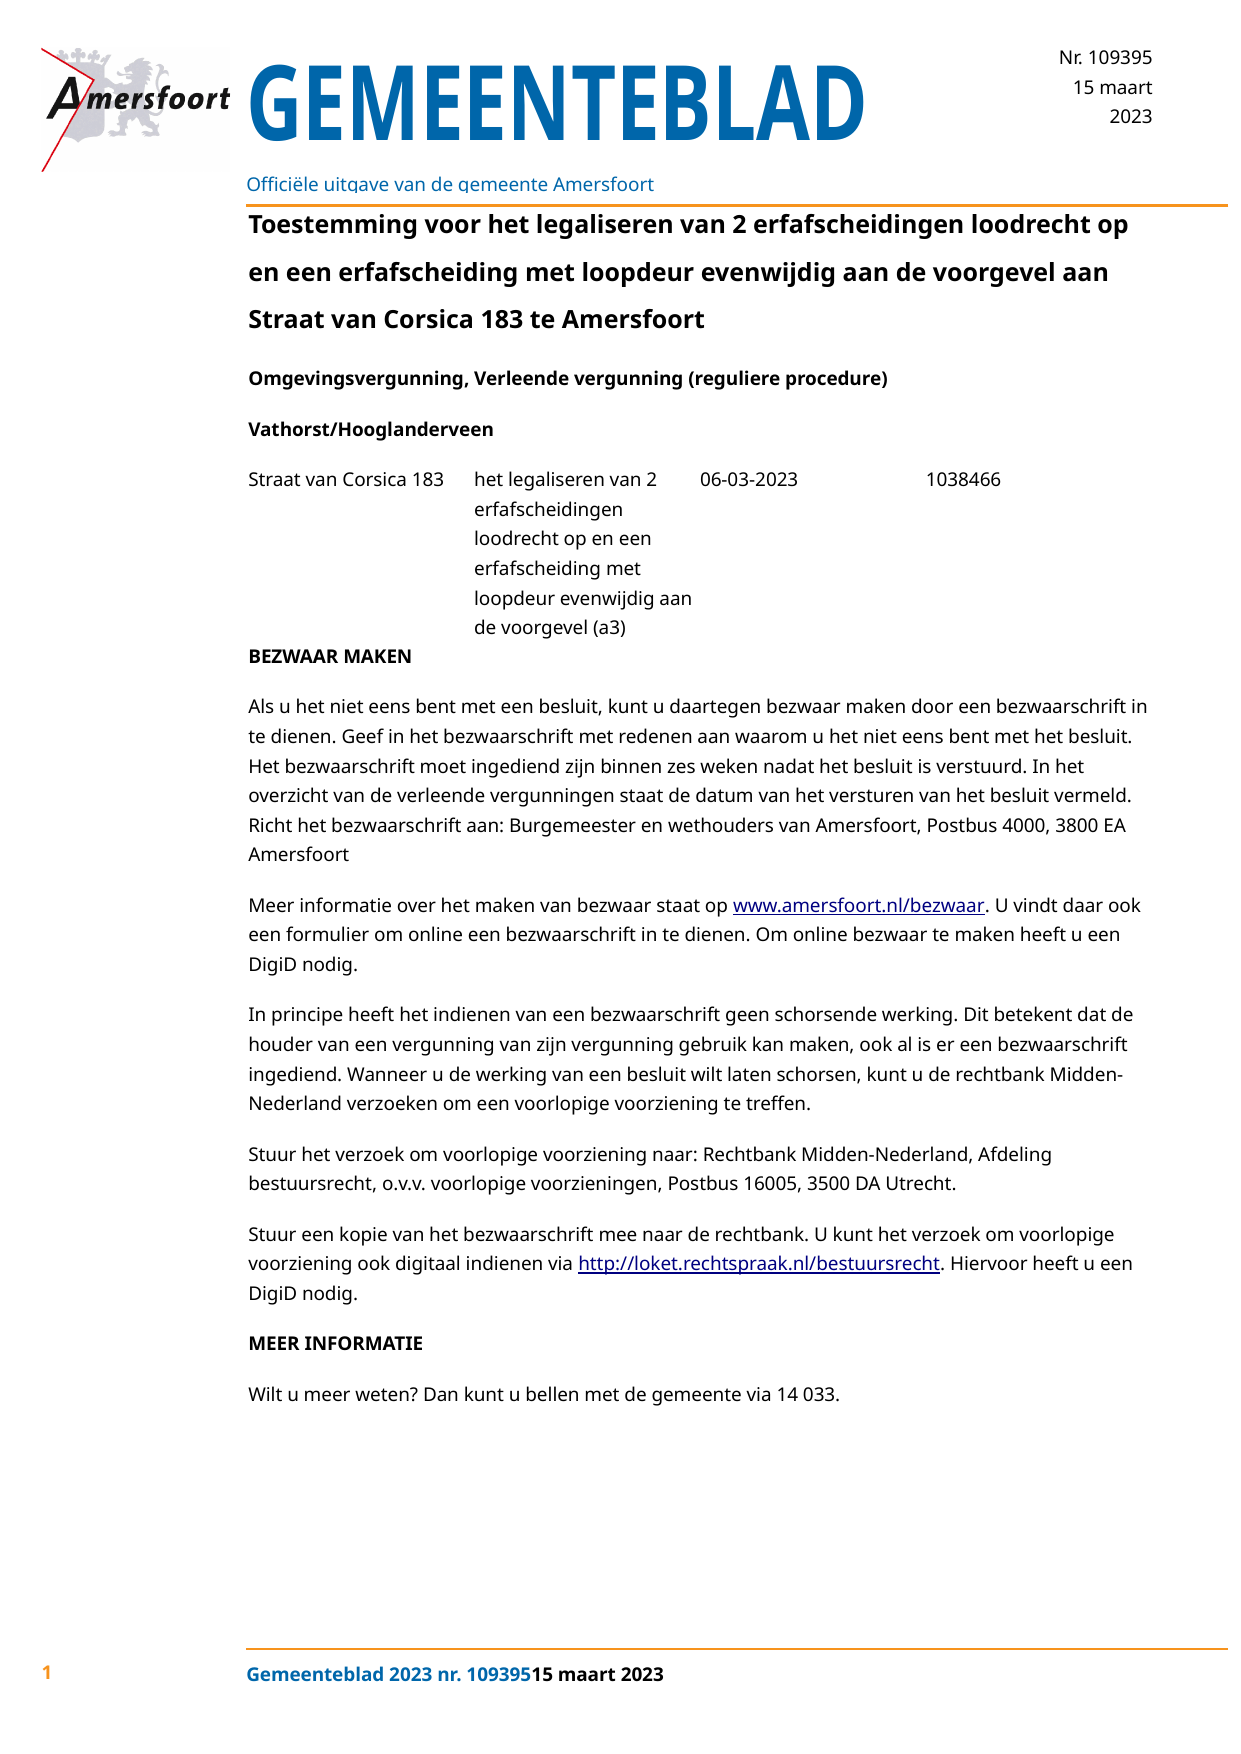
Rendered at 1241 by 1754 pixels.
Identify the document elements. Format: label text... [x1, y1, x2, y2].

table_header Straat van Corsica 183 [248, 466, 474, 640]
text In principe heeft het indienen van een bezwaarschrift geen schorsende werking. Dit betekent dat de houder van een vergunning van zijn vergunning gebruik kan maken, ook al is er een bezwaarschrift ingediend. Wanneer u de werking van een besluit wilt laten schorsen, kunt u de rechtbank Midden-Nederland verzoeken om een voorlopige voorziening te treffen. [248, 1002, 1152, 1116]
table_header 1038466 [926, 466, 1152, 640]
text Wilt u meer weten? Dan kunt u bellen met de gemeente via 14 033. [248, 1381, 1152, 1407]
text Meer informatie over het maken van bezwaar staat op www.amersfoort.nl/bezwaar. U vindt daar ook een formulier om online een bezwaarschrift in te dienen. Om online bezwaar te maken heeft u een DigiD nodig. [248, 892, 1152, 977]
text Als u het niet eens bent met een besluit, kunt u daartegen bezwaar maken door een bezwaarschrift in te dienen. Geef in het bezwaarschrift met redenen aan waarom u het niet eens bent met het besluit. Het bezwaarschrift moet ingediend zijn binnen zes weken nadat het besluit is verstuurd. In het overzicht van de verleende vergunningen staat de datum van het versturen van het besluit vermeld. Richt het bezwaarschrift aan: Burgemeester en wethouders van Amersfoort, Postbus 4000, 3800 EA Amersfoort [248, 694, 1152, 867]
text Omgevingsvergunning, Verleende vergunning (reguliere procedure) [248, 366, 1152, 391]
picture [41, 47, 231, 172]
text Stuur het verzoek om voorlopige voorziening naar: Rechtbank Midden-Nederland, Afdeling bestuursrecht, o.v.v. voorlopige voorzieningen, Postbus 16005, 3500 DA Utrecht. [248, 1141, 1152, 1196]
text Vathorst/Hooglanderveen [248, 416, 1152, 442]
text Stuur een kopie van het bezwaarschrift mee naar de rechtbank. U kunt het verzoek om voorlopige voorziening ook digitaal indienen via http://loket.rechtspraak.nl/bestuursrecht. Hiervoor heeft u een DigiD nodig. [248, 1221, 1152, 1306]
table_header het legaliseren van 2 erfafscheidingen loodrecht op en een erfafscheiding met loopdeur evenwijdig aan de voorgevel (a3) [474, 466, 700, 640]
table_header 06-03-2023 [700, 466, 926, 640]
text Toestemming voor het legaliseren van 2 erfafscheidingen loodrecht op en een erfafscheiding met loopdeur evenwijdig aan de voorgevel aan Straat van Corsica 183 te Amersfoort [248, 207, 1152, 336]
text BEZWAAR MAKEN [248, 643, 1152, 669]
text MEER INFORMATIE [248, 1330, 1152, 1356]
